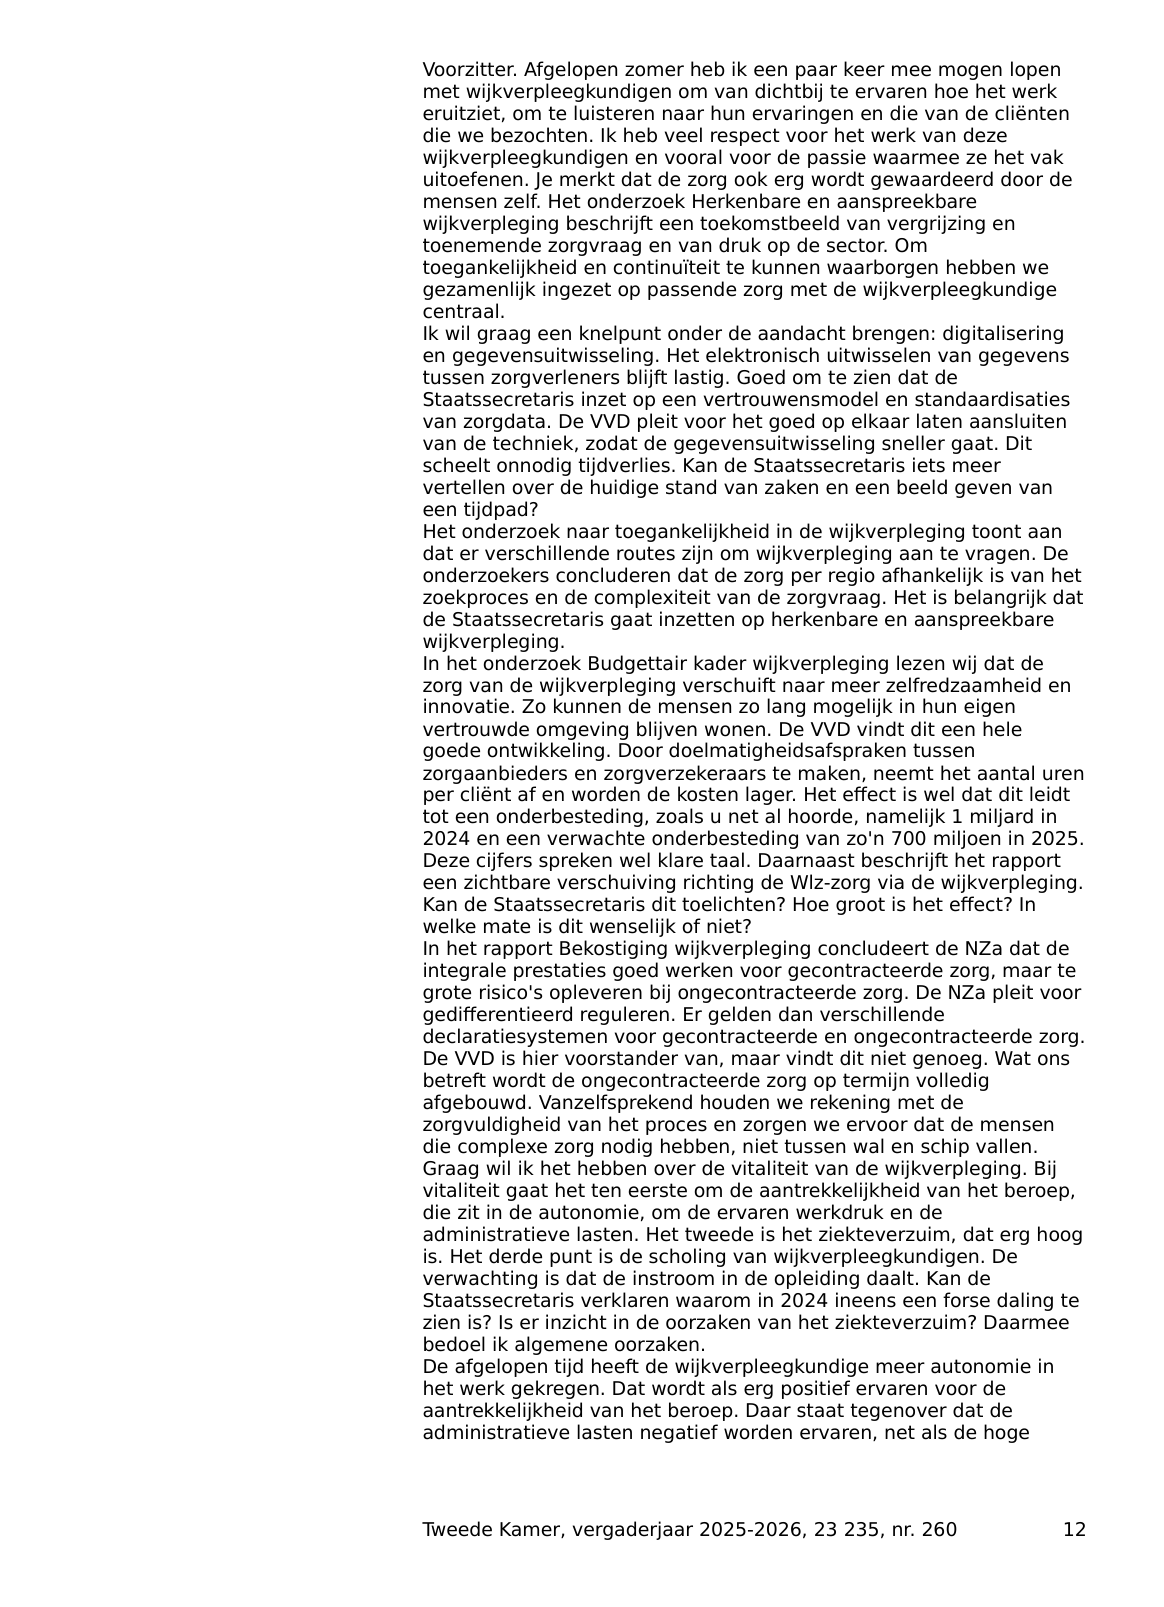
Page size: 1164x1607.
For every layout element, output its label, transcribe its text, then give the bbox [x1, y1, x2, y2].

text In het rapport Bekostiging wijkverpleging concludeert de NZa dat de integrale prestaties goed werken voor gecontracteerde zorg, maar te grote risico's opleveren bij ongecontracteerde zorg. De NZa pleit voor gedifferentieerd reguleren. Er gelden dan verschillende declaratiesystemen voor gecontracteerde en ongecontracteerde zorg. De VVD is hier voorstander van, maar vindt dit niet genoeg. Wat ons betreft wordt de ongecontracteerde zorg op termijn volledig afgebouwd. Vanzelfsprekend houden we rekening met de zorgvuldigheid van het proces en zorgen we ervoor dat de mensen die complexe zorg nodig hebben, niet tussen wal en schip vallen. [422, 938, 1087, 1158]
text Voorzitter. Afgelopen zomer heb ik een paar keer mee mogen lopen met wijkverpleegkundigen om van dichtbij te ervaren hoe het werk eruitziet, om te luisteren naar hun ervaringen en die van de cliënten die we bezochten. Ik heb veel respect voor het werk van deze wijkverpleegkundigen en vooral voor de passie waarmee ze het vak uitoefenen. Je merkt dat de zorg ook erg wordt gewaardeerd door de mensen zelf. Het onderzoek Herkenbare en aanspreekbare wijkverpleging beschrijft een toekomstbeeld van vergrijzing en toenemende zorgvraag en van druk op de sector. Om toegankelijkheid en continuïteit te kunnen waarborgen hebben we gezamenlijk ingezet op passende zorg met de wijkverpleegkundige centraal. [422, 59, 1087, 323]
text Graag wil ik het hebben over de vitaliteit van de wijkverpleging. Bij vitaliteit gaat het ten eerste om de aantrekkelijkheid van het beroep, die zit in de autonomie, om de ervaren werkdruk en de administratieve lasten. Het tweede is het ziekteverzuim, dat erg hoog is. Het derde punt is de scholing van wijkverpleegkundigen. De verwachting is dat de instroom in de opleiding daalt. Kan de Staatssecretaris verklaren waarom in 2024 ineens een forse daling te zien is? Is er inzicht in de oorzaken van het ziekteverzuim? Daarmee bedoel ik algemene oorzaken. [422, 1158, 1087, 1356]
text In het onderzoek Budgettair kader wijkverpleging lezen wij dat de zorg van de wijkverpleging verschuift naar meer zelfredzaamheid en innovatie. Zo kunnen de mensen zo lang mogelijk in hun eigen vertrouwde omgeving blijven wonen. De VVD vindt dit een hele goede ontwikkeling. Door doelmatigheidsafspraken tussen zorgaanbieders en zorgverzekeraars te maken, neemt het aantal uren per cliënt af en worden de kosten lager. Het effect is wel dat dit leidt tot een onderbesteding, zoals u net al hoorde, namelijk 1 miljard in 2024 en een verwachte onderbesteding van zo'n 700 miljoen in 2025. Deze cijfers spreken wel klare taal. Daarnaast beschrijft het rapport een zichtbare verschuiving richting de Wlz-zorg via de wijkverpleging. Kan de Staatssecretaris dit toelichten? Hoe groot is het effect? In welke mate is dit wenselijk of niet? [422, 652, 1087, 938]
text De afgelopen tijd heeft de wijkverpleegkundige meer autonomie in het werk gekregen. Dat wordt als erg positief ervaren voor de aantrekkelijkheid van het beroep. Daar staat tegenover dat de administratieve lasten negatief worden ervaren, net als de hoge [422, 1356, 1087, 1444]
text Het onderzoek naar toegankelijkheid in de wijkverpleging toont aan dat er verschillende routes zijn om wijkverpleging aan te vragen. De onderzoekers concluderen dat de zorg per regio afhankelijk is van het zoekproces en de complexiteit van de zorgvraag. Het is belangrijk dat de Staatssecretaris gaat inzetten op herkenbare en aanspreekbare wijkverpleging. [422, 521, 1087, 652]
text Ik wil graag een knelpunt onder de aandacht brengen: digitalisering en gegevensuitwisseling. Het elektronisch uitwisselen van gegevens tussen zorgverleners blijft lastig. Goed om te zien dat de Staatssecretaris inzet op een vertrouwensmodel en standaardisaties van zorgdata. De VVD pleit voor het goed op elkaar laten aansluiten van de techniek, zodat de gegevensuitwisseling sneller gaat. Dit scheelt onnodig tijdverlies. Kan de Staatssecretaris iets meer vertellen over de huidige stand van zaken en een beeld geven van een tijdpad? [422, 323, 1087, 521]
